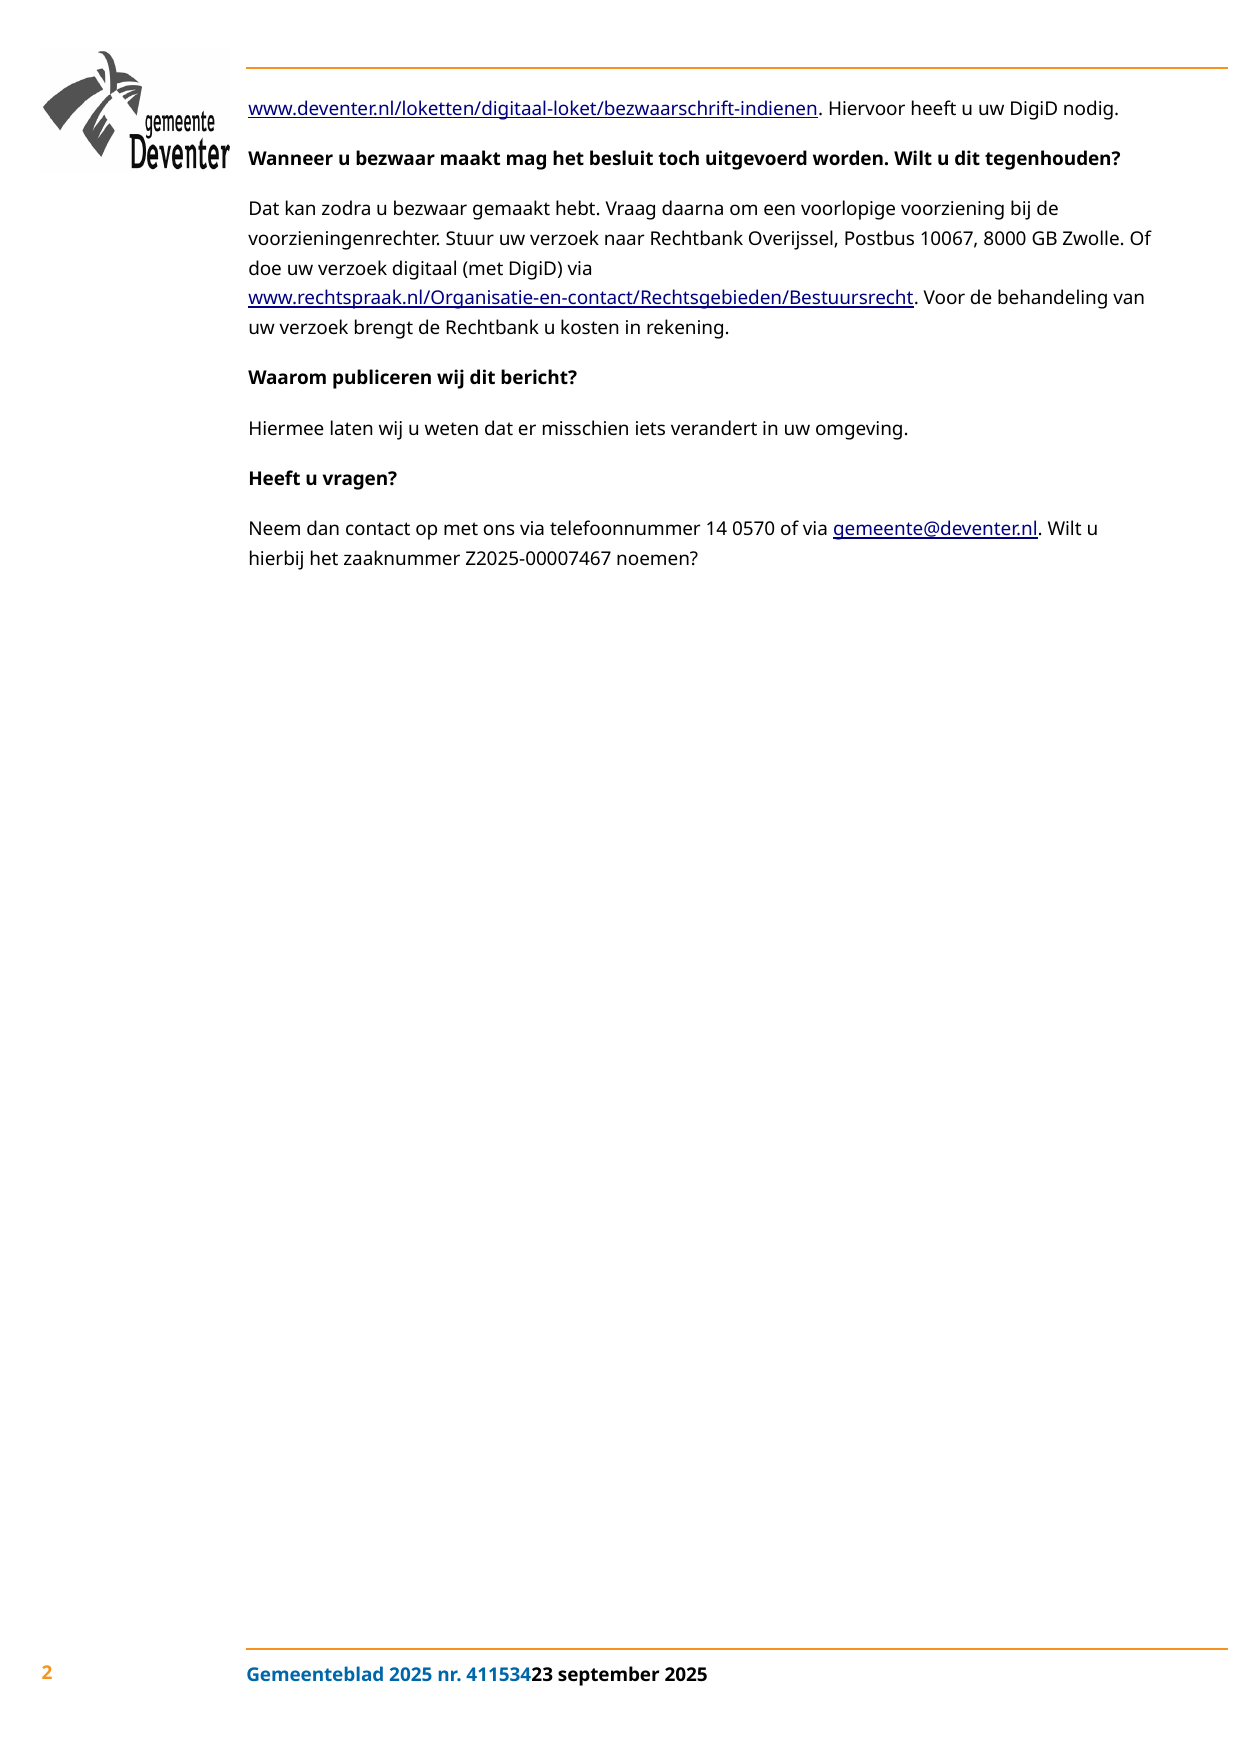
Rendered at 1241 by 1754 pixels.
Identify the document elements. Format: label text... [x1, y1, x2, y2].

text Hiermee laten wij u weten dat er misschien iets verandert in uw omgeving. [248, 415, 1152, 441]
text Heeft u vragen? [248, 465, 1152, 491]
text Dat kan zodra u bezwaar gemaakt hebt. Vraag daarna om een voorlopige voorziening bij de voorzieningenrechter. Stuur uw verzoek naar Rechtbank Overijssel, Postbus 10067, 8000 GB Zwolle. Of doe uw verzoek digitaal (met DigiD) via www.rechtspraak.nl/Organisatie-en-contact/Rechtsgebieden/Bestuursrecht. Voor de behandeling van uw verzoek brengt de Rechtbank u kosten in rekening. [248, 196, 1152, 340]
picture [41, 47, 231, 172]
text Wanneer u bezwaar maakt mag het besluit toch uitgevoerd worden. Wilt u dit tegenhouden? [248, 145, 1152, 171]
text Waarom publiceren wij dit bericht? [248, 364, 1152, 390]
text www.deventer.nl/loketten/digitaal-loket/bezwaarschrift-indienen. Hiervoor heeft u uw DigiD nodig. [248, 95, 1152, 121]
text Neem dan contact op met ons via telefoonnummer 14 0570 of via gemeente@deventer.nl. Wilt u hierbij het zaaknummer Z2025-00007467 noemen? [248, 516, 1152, 571]
